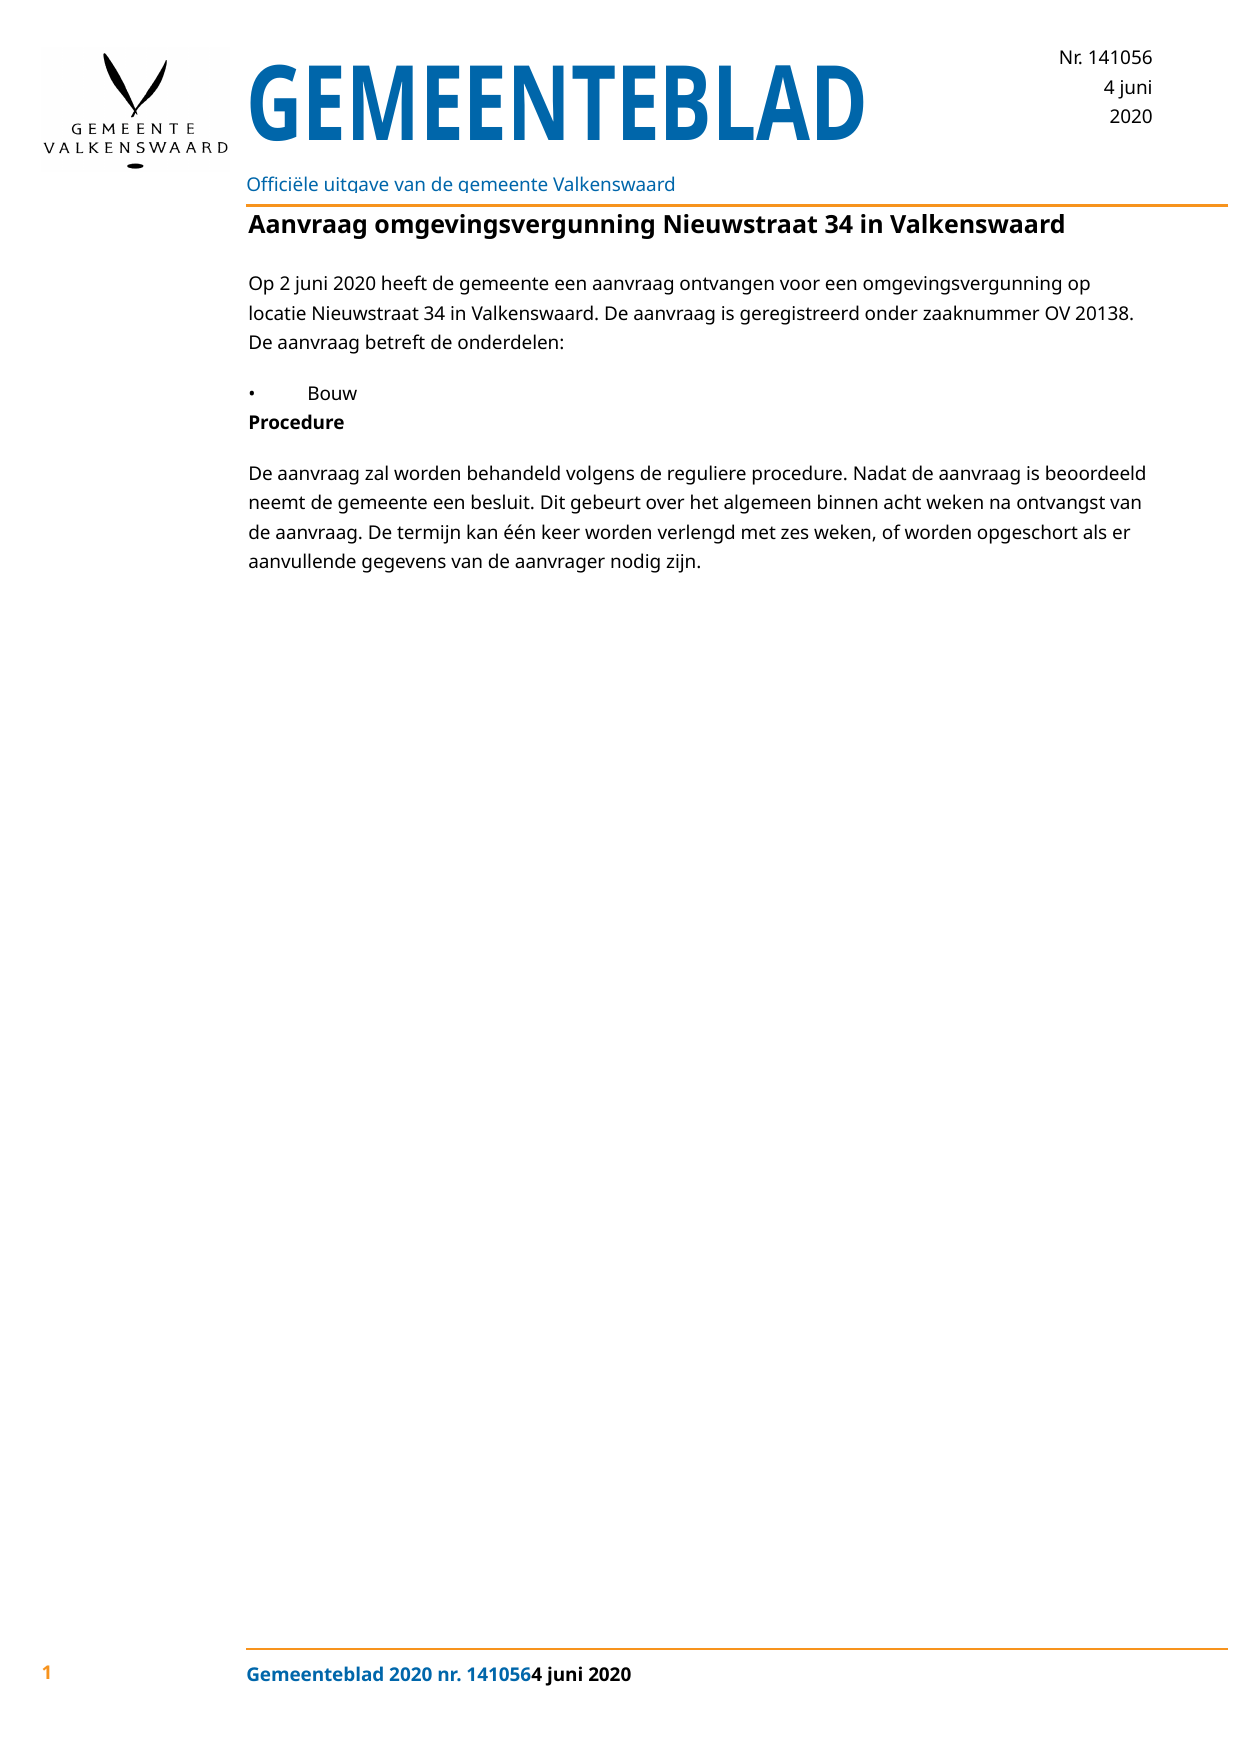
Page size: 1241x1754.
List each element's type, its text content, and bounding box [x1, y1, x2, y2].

list Bouw [248, 380, 1152, 406]
picture [41, 47, 231, 172]
text De aanvraag zal worden behandeld volgens de reguliere procedure. Nadat de aanvraag is beoordeeld neemt de gemeente een besluit. Dit gebeurt over het algemeen binnen acht weken na ontvangst van de aanvraag. De termijn kan één keer worden verlengd met zes weken, of worden opgeschort als er aanvullende gegevens van de aanvrager nodig zijn. [248, 460, 1152, 574]
text Op 2 juni 2020 heeft de gemeente een aanvraag ontvangen voor een omgevingsvergunning op locatie Nieuwstraat 34 in Valkenswaard. De aanvraag is geregistreerd onder zaaknummer OV 20138. De aanvraag betreft de onderdelen: [248, 270, 1152, 355]
text Aanvraag omgevingsvergunning Nieuwstraat 34 in Valkenswaard [248, 207, 1152, 241]
text Procedure [248, 409, 1152, 435]
